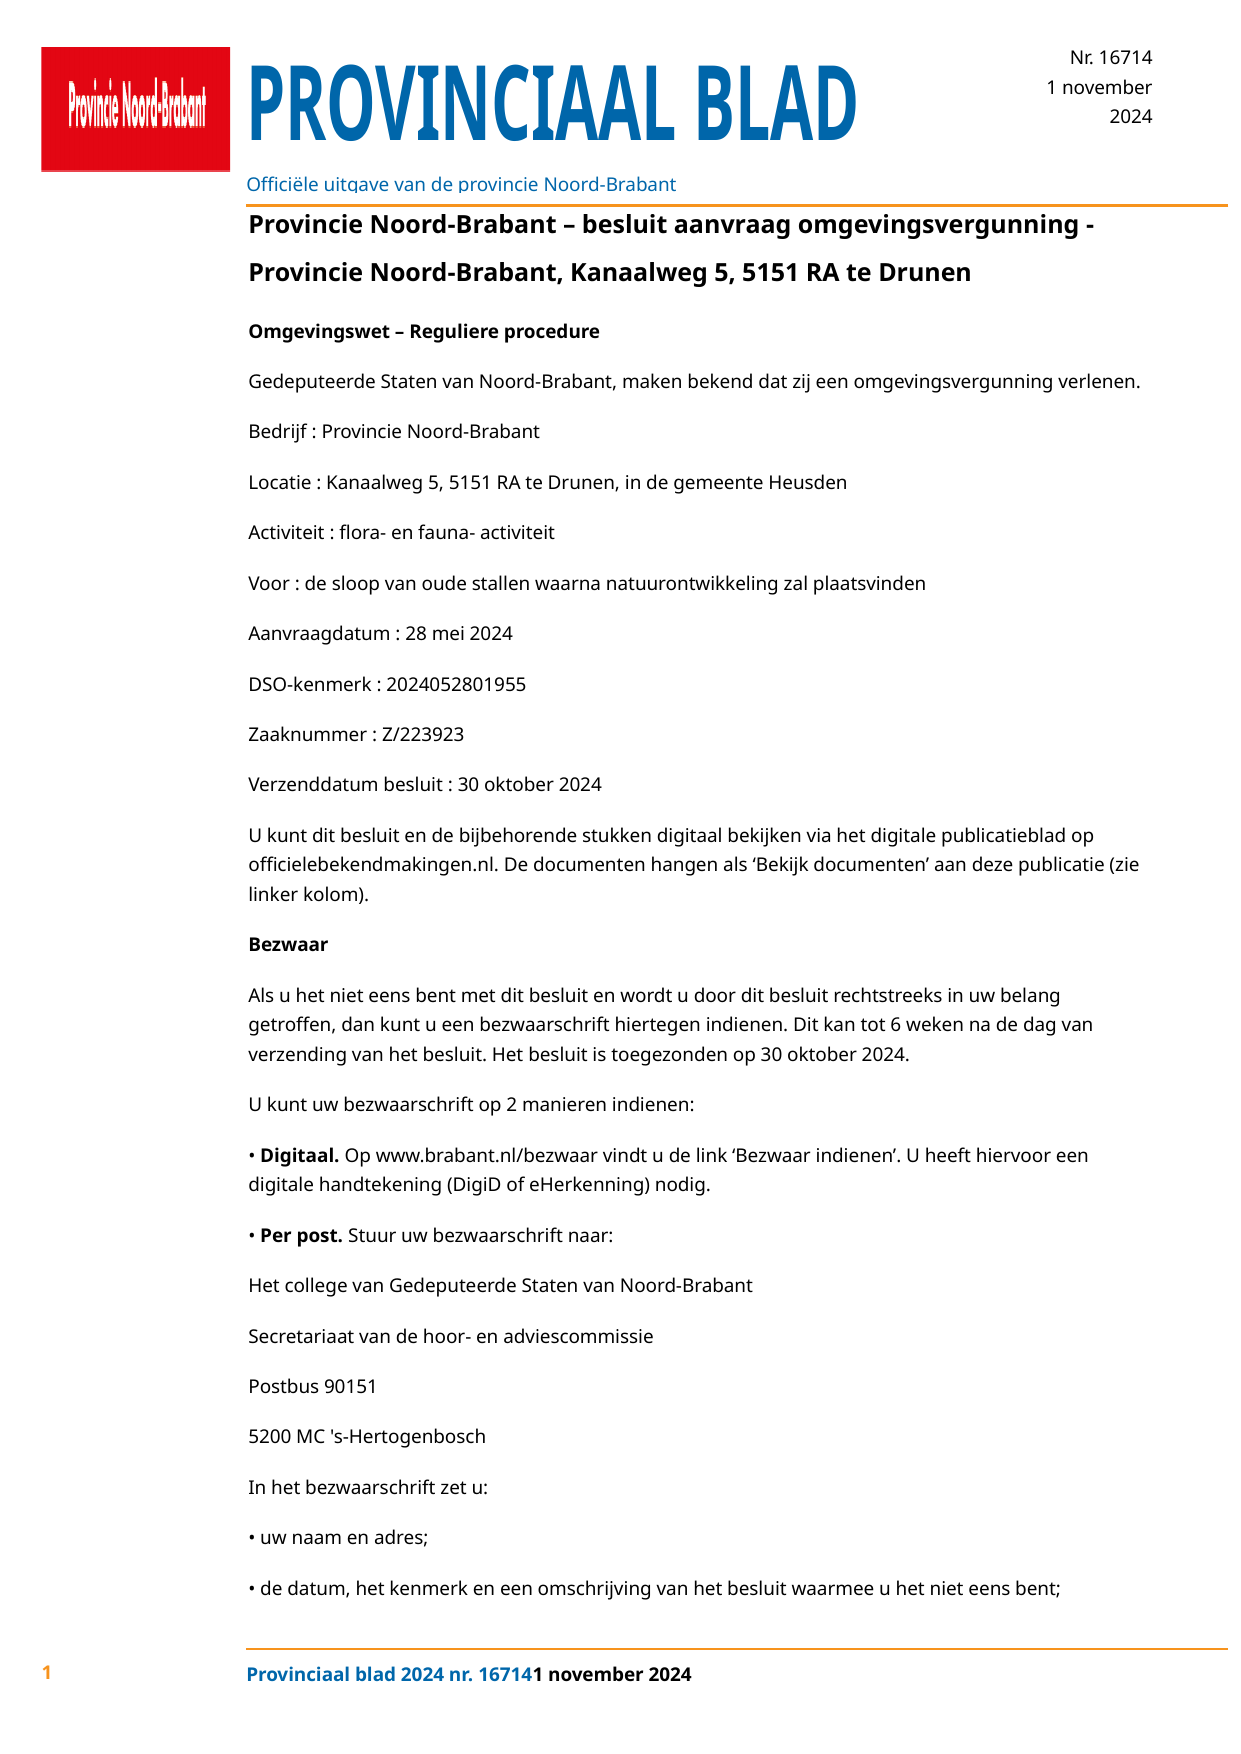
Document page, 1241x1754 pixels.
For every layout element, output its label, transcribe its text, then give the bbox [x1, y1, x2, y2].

text Secretariaat van de hoor- en adviescommissie [248, 1323, 1152, 1349]
text Bezwaar [248, 932, 1152, 957]
text U kunt uw bezwaarschrift op 2 manieren indienen: [248, 1092, 1152, 1117]
text Locatie : Kanaalweg 5, 5151 RA te Drunen, in de gemeente Heusden [248, 469, 1152, 495]
text In het bezwaarschrift zet u: [248, 1474, 1152, 1500]
text Voor : de sloop van oude stallen waarna natuurontwikkeling zal plaatsvinden [248, 570, 1152, 596]
text Bedrijf : Provincie Noord-Brabant [248, 419, 1152, 444]
text 5200 MC 's‑Hertogenbosch [248, 1424, 1152, 1449]
text • Digitaal. Op www.brabant.nl/bezwaar vindt u de link ‘Bezwaar indienen’. U heeft hiervoor een digitale handtekening (DigiD of eHerkenning) nodig. [248, 1142, 1152, 1197]
text Zaaknummer : Z/223923 [248, 721, 1152, 747]
text • de datum, het kenmerk en een omschrijving van het besluit waarmee u het niet eens bent; [248, 1575, 1152, 1601]
text U kunt dit besluit en de bijbehorende stukken digitaal bekijken via het digitale publicatieblad op officielebekendmakingen.nl. De documenten hangen als ‘Bekijk documenten’ aan deze publicatie (zie linker kolom). [248, 822, 1152, 907]
text Verzenddatum besluit : 30 oktober 2024 [248, 772, 1152, 797]
text Provincie Noord-Brabant – besluit aanvraag omgevingsvergunning - Provincie Noord-Brabant, Kanaalweg 5, 5151 RA te Drunen [248, 207, 1152, 288]
text Omgevingswet – Reguliere procedure [248, 318, 1152, 344]
picture [41, 47, 231, 172]
text Gedeputeerde Staten van Noord-Brabant, maken bekend dat zij een omgevingsvergunning verlenen. [248, 368, 1152, 394]
text DSO-kenmerk : 2024052801955 [248, 671, 1152, 697]
text Postbus 90151 [248, 1373, 1152, 1399]
text Activiteit : flora- en fauna- activiteit [248, 519, 1152, 545]
text Aanvraagdatum : 28 mei 2024 [248, 620, 1152, 646]
text Als u het niet eens bent met dit besluit en wordt u door dit besluit rechtstreeks in uw belang getroffen, dan kunt u een bezwaarschrift hiertegen indienen. Dit kan tot 6 weken na de dag van verzending van het besluit. Het besluit is toegezonden op 30 oktober 2024. [248, 982, 1152, 1067]
text • uw naam en adres; [248, 1524, 1152, 1550]
text • Per post. Stuur uw bezwaarschrift naar: [248, 1222, 1152, 1248]
text Het college van Gedeputeerde Staten van Noord-Brabant [248, 1272, 1152, 1298]
